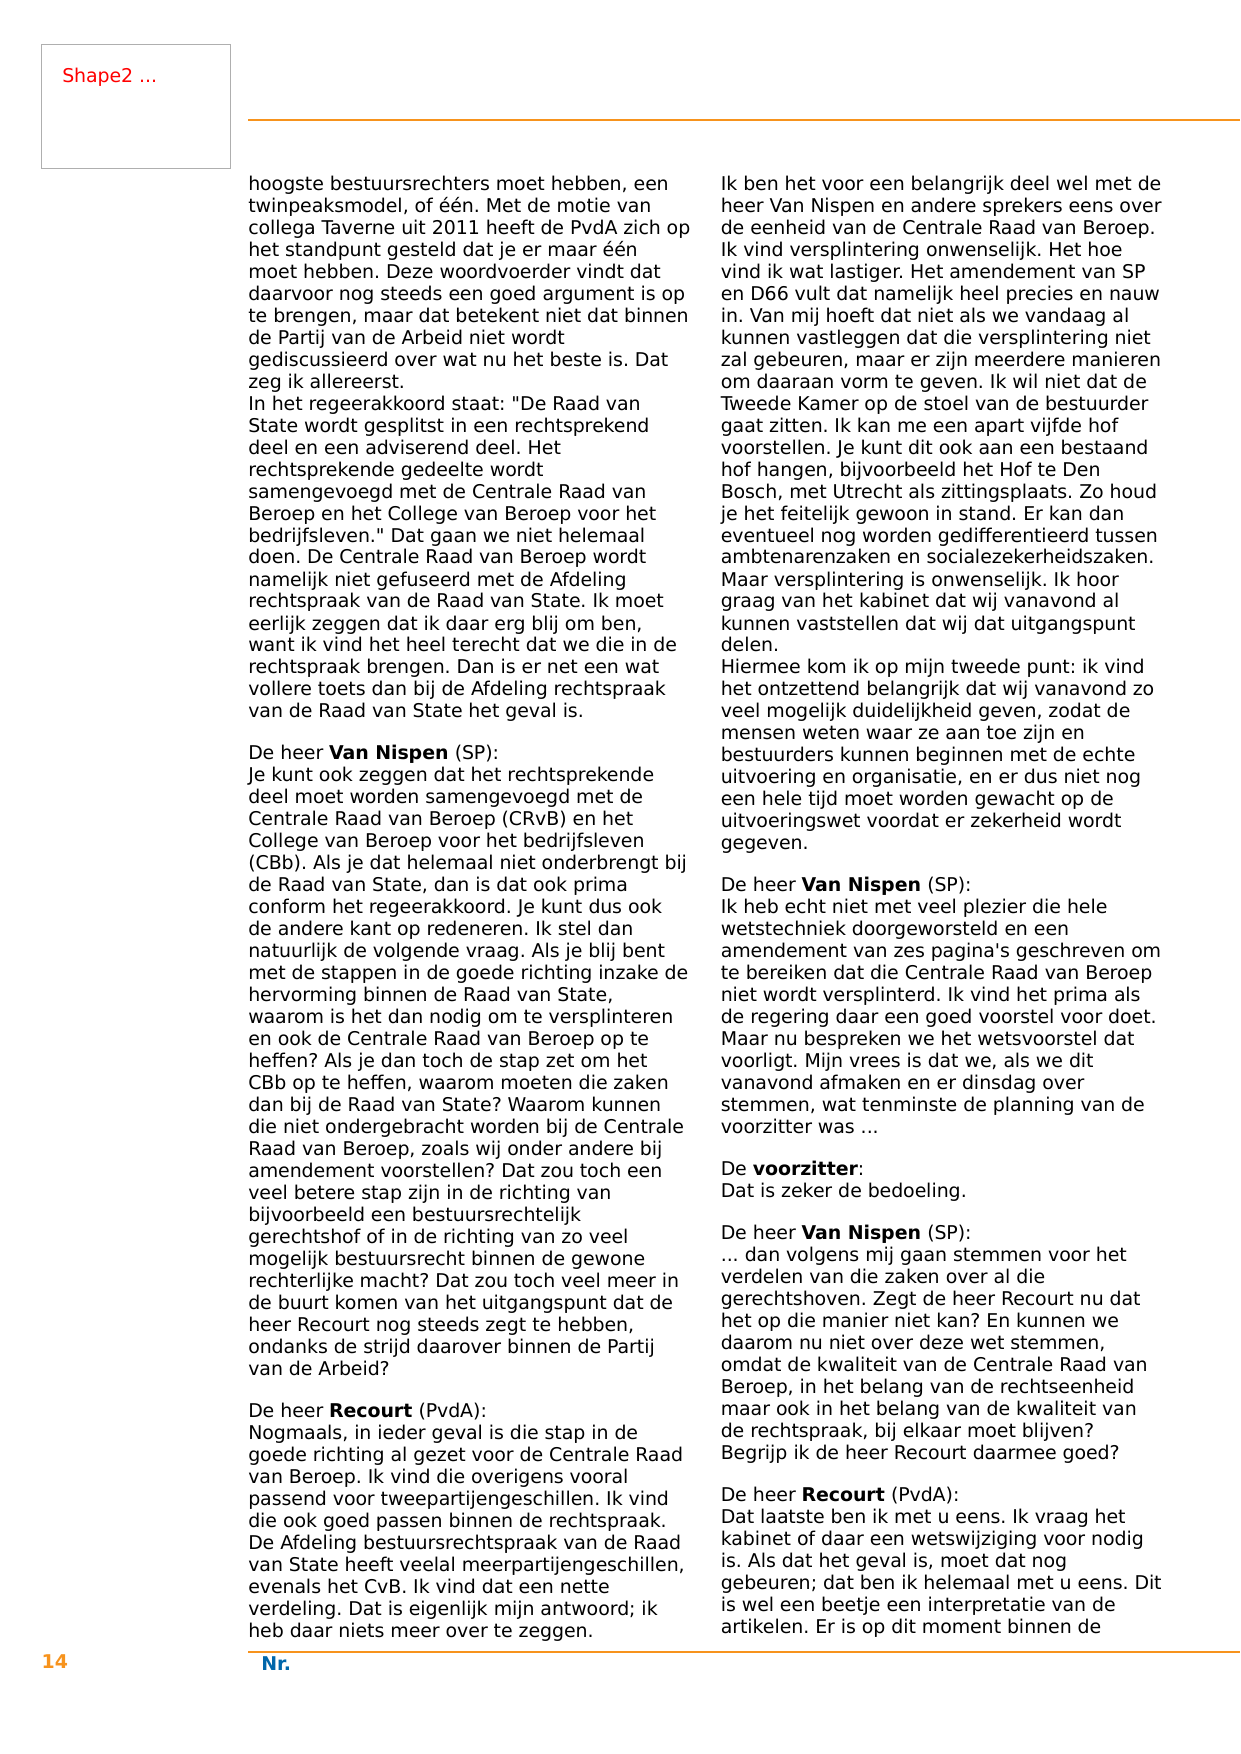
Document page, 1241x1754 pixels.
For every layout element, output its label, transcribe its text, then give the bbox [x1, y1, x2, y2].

text De heer Van Nispen (SP): [248, 742, 691, 764]
text Ik ben het voor een belangrijk deel wel met de heer Van Nispen en andere sprekers eens over de eenheid van de Centrale Raad van Beroep. Ik vind versplintering onwenselijk. Het hoe vind ik wat lastiger. Het amendement van SP en D66 vult dat namelijk heel precies en nauw in. Van mij hoeft dat niet als we vandaag al kunnen vastleggen dat die versplintering niet zal gebeuren, maar er zijn meerdere manieren om daaraan vorm te geven. Ik wil niet dat de Tweede Kamer op de stoel van de bestuurder gaat zitten. Ik kan me een apart vijfde hof voorstellen. Je kunt dit ook aan een bestaand hof hangen, bijvoorbeeld het Hof te Den Bosch, met Utrecht als zittingsplaats. Zo houd je het feitelijk gewoon in stand. Er kan dan eventueel nog worden gedifferentieerd tussen ambtenarenzaken en socialezekerheidszaken. Maar versplintering is onwenselijk. Ik hoor graag van het kabinet dat wij vanavond al kunnen vaststellen dat wij dat uitgangspunt delen. [721, 173, 1163, 656]
text Ik heb echt niet met veel plezier die hele wetstechniek doorgeworsteld en een amendement van zes pagina's geschreven om te bereiken dat die Centrale Raad van Beroep niet wordt versplinterd. Ik vind het prima als de regering daar een goed voorstel voor doet. Maar nu bespreken we het wetsvoorstel dat voorligt. Mijn vrees is dat we, als we dit vanavond afmaken en er dinsdag over stemmen, wat tenminste de planning van de voorzitter was ... [721, 896, 1163, 1138]
text De heer Recourt (PvdA): [721, 1484, 1163, 1506]
text Nogmaals, in ieder geval is die stap in de goede richting al gezet voor de Centrale Raad van Beroep. Ik vind die overigens vooral passend voor tweepartijengeschillen. Ik vind die ook goed passen binnen de rechtspraak. De Afdeling bestuursrechtspraak van de Raad van State heeft veelal meerpartijengeschillen, evenals het CvB. Ik vind dat een nette verdeling. Dat is eigenlijk mijn antwoord; ik heb daar niets meer over te zeggen. [248, 1422, 691, 1641]
text Dat laatste ben ik met u eens. Ik vraag het kabinet of daar een wetswijziging voor nodig is. Als dat het geval is, moet dat nog gebeuren; dat ben ik helemaal met u eens. Dit is wel een beetje een interpretatie van de artikelen. Er is op dit moment binnen de [721, 1506, 1163, 1637]
text ... dan volgens mij gaan stemmen voor het verdelen van die zaken over al die gerechtshoven. Zegt de heer Recourt nu dat het op die manier niet kan? En kunnen we daarom nu niet over deze wet stemmen, omdat de kwaliteit van de Centrale Raad van Beroep, in het belang van de rechtseenheid maar ook in het belang van de kwaliteit van de rechtspraak, bij elkaar moet blijven? Begrijp ik de heer Recourt daarmee goed? [721, 1244, 1163, 1464]
text De heer Recourt (PvdA): [248, 1400, 691, 1422]
text Je kunt ook zeggen dat het rechtsprekende deel moet worden samengevoegd met de Centrale Raad van Beroep (CRvB) en het College van Beroep voor het bedrijfsleven (CBb). Als je dat helemaal niet onderbrengt bij de Raad van State, dan is dat ook prima conform het regeerakkoord. Je kunt dus ook de andere kant op redeneren. Ik stel dan natuurlijk de volgende vraag. Als je blij bent met de stappen in de goede richting inzake de hervorming binnen de Raad van State, waarom is het dan nodig om te versplinteren en ook de Centrale Raad van Beroep op te heffen? Als je dan toch de stap zet om het CBb op te heffen, waarom moeten die zaken dan bij de Raad van State? Waarom kunnen die niet ondergebracht worden bij de Centrale Raad van Beroep, zoals wij onder andere bij amendement voorstellen? Dat zou toch een veel betere stap zijn in de richting van bijvoorbeeld een bestuursrechtelijk gerechtshof of in de richting van zo veel mogelijk bestuursrecht binnen de gewone rechterlijke macht? Dat zou toch veel meer in de buurt komen van het uitgangspunt dat de heer Recourt nog steeds zegt te hebben, ondanks de strijd daarover binnen de Partij van de Arbeid? [248, 764, 691, 1380]
text De heer Van Nispen (SP): [721, 1222, 1163, 1244]
text In het regeerakkoord staat: "De Raad van State wordt gesplitst in een rechtsprekend deel en een adviserend deel. Het rechtsprekende gedeelte wordt samengevoegd met de Centrale Raad van Beroep en het College van Beroep voor het bedrijfsleven." Dat gaan we niet helemaal doen. De Centrale Raad van Beroep wordt namelijk niet gefuseerd met de Afdeling rechtspraak van de Raad van State. Ik moet eerlijk zeggen dat ik daar erg blij om ben, want ik vind het heel terecht dat we die in de rechtspraak brengen. Dan is er net een wat vollere toets dan bij de Afdeling rechtspraak van de Raad van State het geval is. [248, 393, 691, 722]
text Hiermee kom ik op mijn tweede punt: ik vind het ontzettend belangrijk dat wij vanavond zo veel mogelijk duidelijkheid geven, zodat de mensen weten waar ze aan toe zijn en bestuurders kunnen beginnen met de echte uitvoering en organisatie, en er dus niet nog een hele tijd moet worden gewacht op de uitvoeringswet voordat er zekerheid wordt gegeven. [721, 656, 1163, 854]
text De voorzitter: [721, 1158, 1163, 1180]
text hoogste bestuursrechters moet hebben, een twinpeaksmodel, of één. Met de motie van collega Taverne uit 2011 heeft de PvdA zich op het standpunt gesteld dat je er maar één moet hebben. Deze woordvoerder vindt dat daarvoor nog steeds een goed argument is op te brengen, maar dat betekent niet dat binnen de Partij van de Arbeid niet wordt gediscussieerd over wat nu het beste is. Dat zeg ik allereerst. [248, 173, 691, 393]
text Dat is zeker de bedoeling. [721, 1180, 1163, 1202]
text De heer Van Nispen (SP): [721, 874, 1163, 896]
